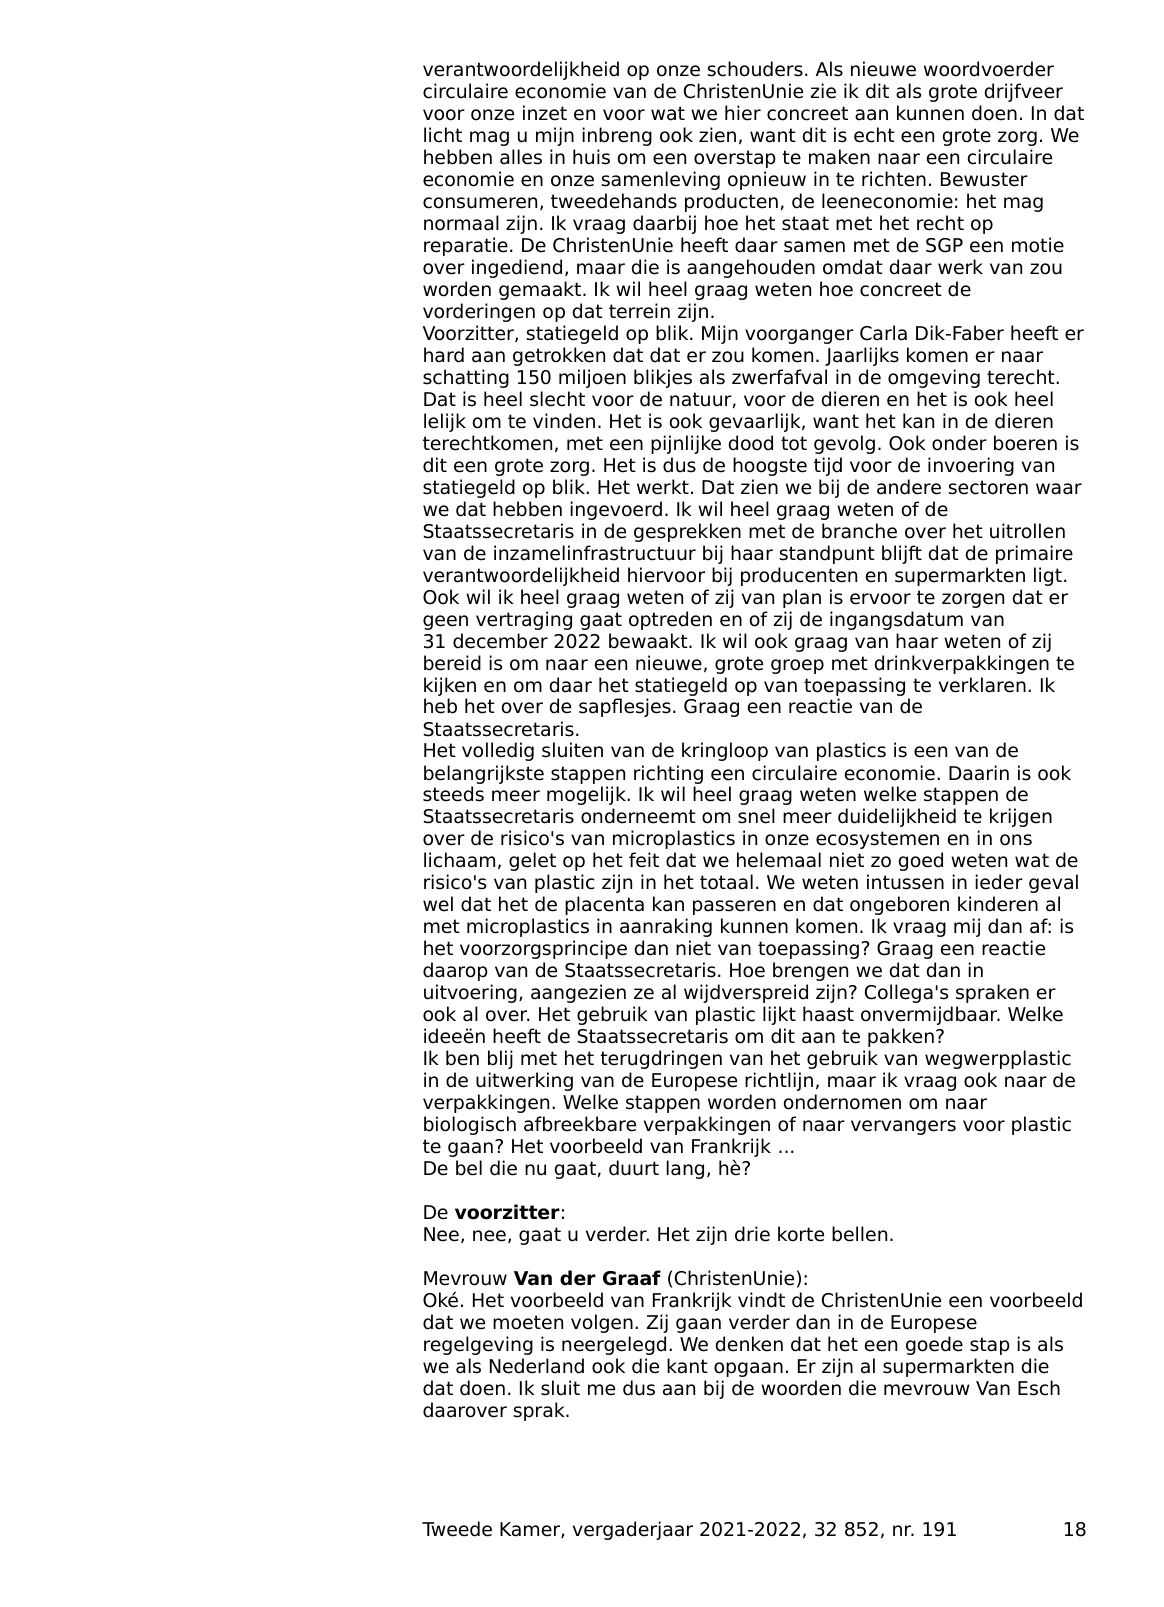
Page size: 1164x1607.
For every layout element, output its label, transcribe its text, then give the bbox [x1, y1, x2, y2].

text Het volledig sluiten van de kringloop van plastics is een van de belangrijkste stappen richting een circulaire economie. Daarin is ook steeds meer mogelijk. Ik wil heel graag weten welke stappen de Staatssecretaris onderneemt om snel meer duidelijkheid te krijgen over de risico's van microplastics in onze ecosystemen en in ons lichaam, gelet op het feit dat we helemaal niet zo goed weten wat de risico's van plastic zijn in het totaal. We weten intussen in ieder geval wel dat het de placenta kan passeren en dat ongeboren kinderen al met microplastics in aanraking kunnen komen. Ik vraag mij dan af: is het voorzorgsprincipe dan niet van toepassing? Graag een reactie daarop van de Staatssecretaris. Hoe brengen we dat dan in uitvoering, aangezien ze al wijdverspreid zijn? Collega's spraken er ook al over. Het gebruik van plastic lijkt haast onvermijdbaar. Welke ideeën heeft de Staatssecretaris om dit aan te pakken? [422, 740, 1087, 1048]
text Mevrouw Van der Graaf (ChristenUnie): [422, 1268, 1087, 1290]
text Oké. Het voorbeeld van Frankrijk vindt de ChristenUnie een voorbeeld dat we moeten volgen. Zij gaan verder dan in de Europese regelgeving is neergelegd. We denken dat het een goede stap is als we als Nederland ook die kant opgaan. Er zijn al supermarkten die dat doen. Ik sluit me dus aan bij de woorden die mevrouw Van Esch daarover sprak. [422, 1290, 1087, 1422]
text Ik ben blij met het terugdringen van het gebruik van wegwerpplastic in de uitwerking van de Europese richtlijn, maar ik vraag ook naar de verpakkingen. Welke stappen worden ondernomen om naar biologisch afbreekbare verpakkingen of naar vervangers voor plastic te gaan? Het voorbeeld van Frankrijk ... [422, 1048, 1087, 1158]
text De bel die nu gaat, duurt lang, hè? [422, 1158, 1087, 1180]
text verantwoordelijkheid op onze schouders. Als nieuwe woordvoerder circulaire economie van de ChristenUnie zie ik dit als grote drijfveer voor onze inzet en voor wat we hier concreet aan kunnen doen. In dat licht mag u mijn inbreng ook zien, want dit is echt een grote zorg. We hebben alles in huis om een overstap te maken naar een circulaire economie en onze samenleving opnieuw in te richten. Bewuster consumeren, tweedehands producten, de leeneconomie: het mag normaal zijn. Ik vraag daarbij hoe het staat met het recht op reparatie. De ChristenUnie heeft daar samen met de SGP een motie over ingediend, maar die is aangehouden omdat daar werk van zou worden gemaakt. Ik wil heel graag weten hoe concreet de vorderingen op dat terrein zijn. [422, 59, 1087, 323]
text Voorzitter, statiegeld op blik. Mijn voorganger Carla Dik-Faber heeft er hard aan getrokken dat dat er zou komen. Jaarlijks komen er naar schatting 150 miljoen blikjes als zwerfafval in de omgeving terecht. Dat is heel slecht voor de natuur, voor de dieren en het is ook heel lelijk om te vinden. Het is ook gevaarlijk, want het kan in de dieren terechtkomen, met een pijnlijke dood tot gevolg. Ook onder boeren is dit een grote zorg. Het is dus de hoogste tijd voor de invoering van statiegeld op blik. Het werkt. Dat zien we bij de andere sectoren waar we dat hebben ingevoerd. Ik wil heel graag weten of de Staatssecretaris in de gesprekken met de branche over het uitrollen van de inzamelinfrastructuur bij haar standpunt blijft dat de primaire verantwoordelijkheid hiervoor bij producenten en supermarkten ligt. Ook wil ik heel graag weten of zij van plan is ervoor te zorgen dat er geen vertraging gaat optreden en of zij de ingangsdatum van 31 december 2022 bewaakt. Ik wil ook graag van haar weten of zij bereid is om naar een nieuwe, grote groep met drinkverpakkingen te kijken en om daar het statiegeld op van toepassing te verklaren. Ik heb het over de sapflesjes. Graag een reactie van de Staatssecretaris. [422, 323, 1087, 740]
text Nee, nee, gaat u verder. Het zijn drie korte bellen. [422, 1224, 1087, 1246]
text De voorzitter: [422, 1202, 1087, 1224]
